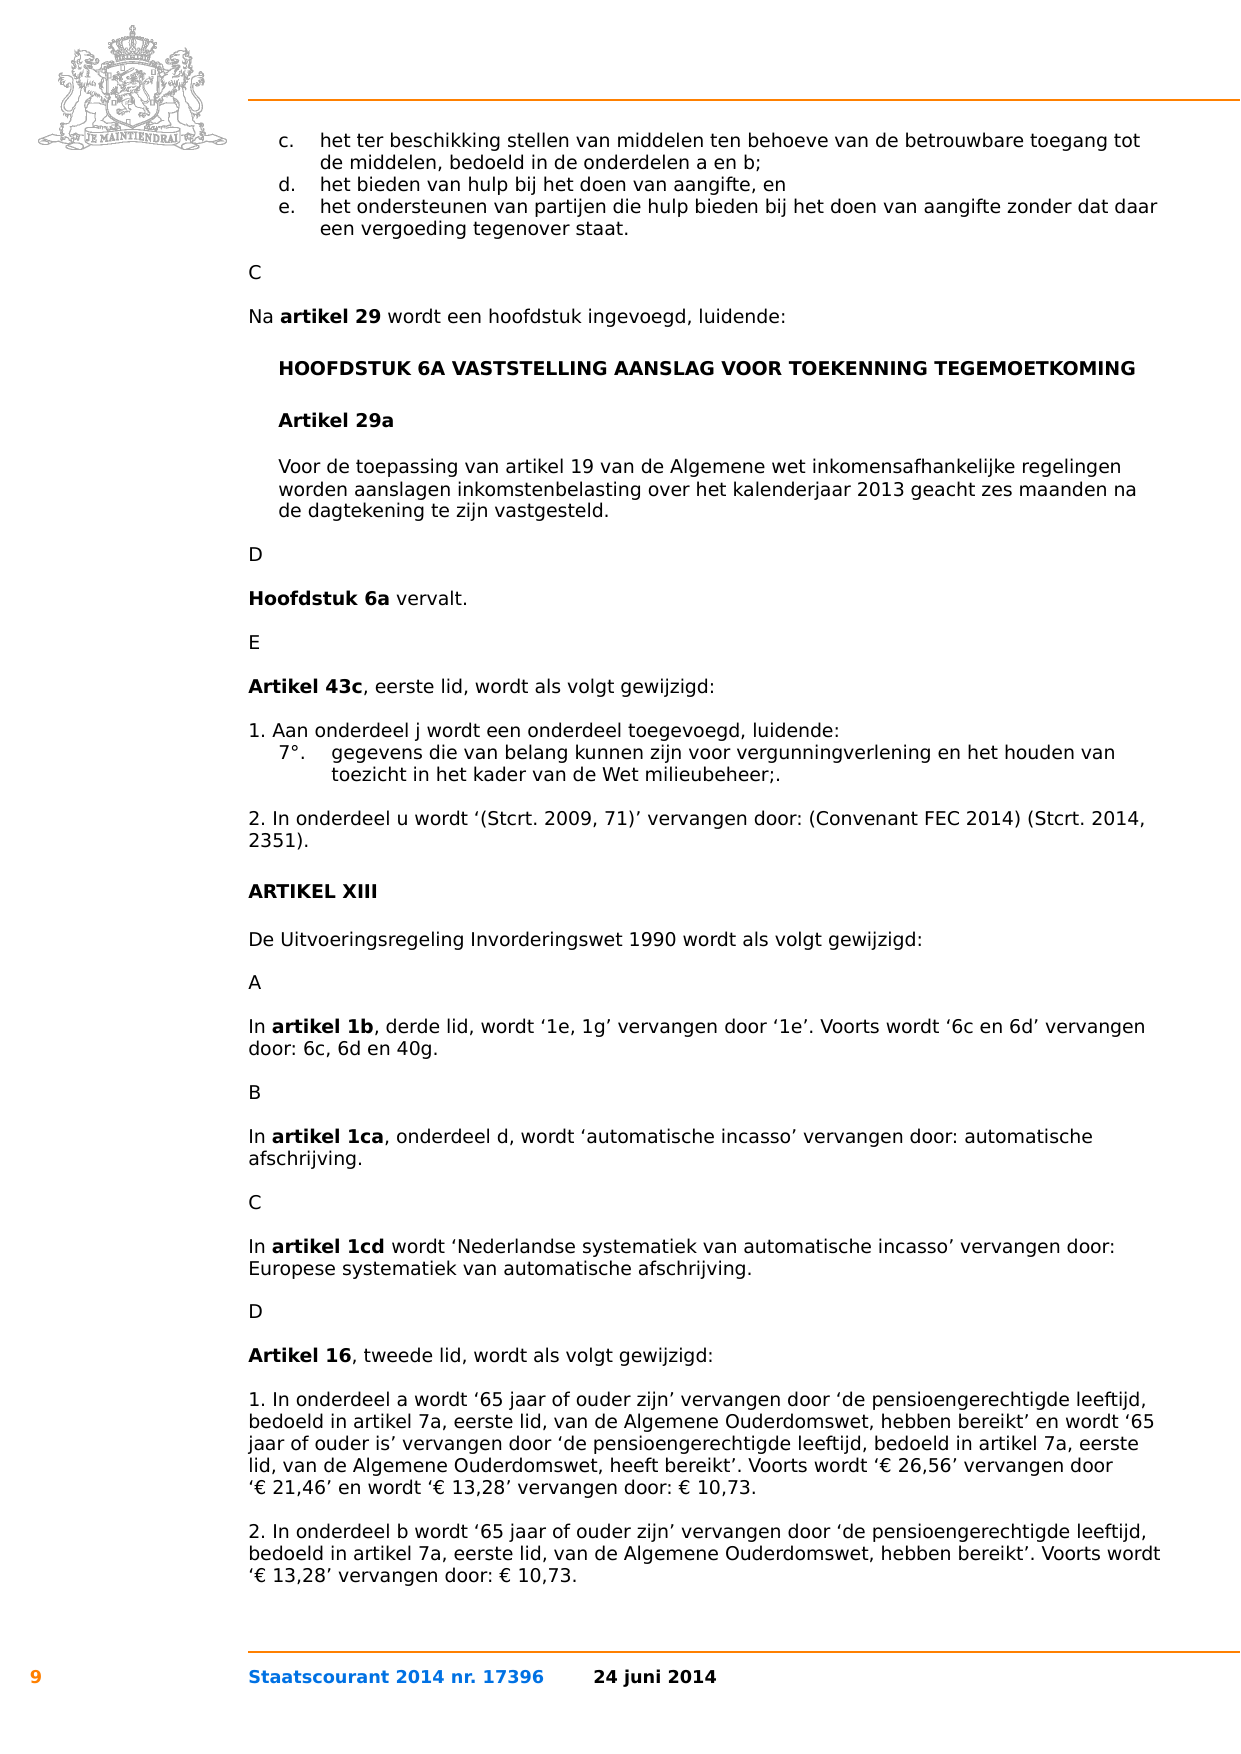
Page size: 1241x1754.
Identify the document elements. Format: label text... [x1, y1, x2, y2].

subtitle HOOFDSTUK 6A VASTSTELLING AANSLAG VOOR TOEKENNING TEGEMOETKOMING [278, 357, 1163, 379]
text 1. Aan onderdeel j wordt een onderdeel toegevoegd, luidende: [248, 720, 1163, 742]
text D [248, 1301, 1163, 1323]
text Voor de toepassing van artikel 19 van de Algemene wet inkomensafhankelijke regelingen worden aanslagen inkomstenbelasting over het kalenderjaar 2013 geacht zes maanden na de dagtekening te zijn vastgesteld. [278, 456, 1163, 522]
text Na artikel 29 wordt een hoofdstuk ingevoegd, luidende: [248, 306, 1163, 327]
text A [248, 972, 1163, 994]
text c. het ter beschikking stellen van middelen ten behoeve van de betrouwbare toegang tot de middelen, bedoeld in de onderdelen a en b; [278, 130, 1163, 174]
subtitle ARTIKEL XIII [248, 881, 1163, 903]
text d. het bieden van hulp bij het doen van aangifte, en [278, 174, 1163, 196]
text E [248, 632, 1163, 654]
text 7°. gegevens die van belang kunnen zijn voor vergunningverlening en het houden van toezicht in het kader van de Wet milieubeheer;. [278, 742, 1163, 786]
text C [248, 1192, 1163, 1214]
text e. het ondersteunen van partijen die hulp bieden bij het doen van aangifte zonder dat daar een vergoeding tegenover staat. [278, 196, 1163, 240]
picture [38, 25, 227, 150]
subtitle Artikel 29a [278, 409, 1163, 431]
text De Uitvoeringsregeling Invorderingswet 1990 wordt als volgt gewijzigd: [248, 928, 1163, 950]
text 2. In onderdeel u wordt ‘(Stcrt. 2009, 71)’ vervangen door: (Convenant FEC 2014) (Stcrt. 2014, 2351). [248, 807, 1163, 851]
text 2. In onderdeel b wordt ‘65 jaar of ouder zijn’ vervangen door ‘de pensioengerechtigde leeftijd, bedoeld in artikel 7a, eerste lid, van de Algemene Ouderdomswet, hebben bereikt’. Voorts wordt ‘€ 13,28’ vervangen door: € 10,73. [248, 1521, 1163, 1587]
text C [248, 262, 1163, 284]
text D [248, 544, 1163, 566]
text Artikel 43c, eerste lid, wordt als volgt gewijzigd: [248, 676, 1163, 698]
text Artikel 16, tweede lid, wordt als volgt gewijzigd: [248, 1345, 1163, 1367]
text In artikel 1cd wordt ‘Nederlandse systematiek van automatische incasso’ vervangen door: Europese systematiek van automatische afschrijving. [248, 1236, 1163, 1279]
text 1. In onderdeel a wordt ‘65 jaar of ouder zijn’ vervangen door ‘de pensioengerechtigde leeftijd, bedoeld in artikel 7a, eerste lid, van de Algemene Ouderdomswet, hebben bereikt’ en wordt ‘65 jaar of ouder is’ vervangen door ‘de pensioengerechtigde leeftijd, bedoeld in artikel 7a, eerste lid, van de Algemene Ouderdomswet, heeft bereikt’. Voorts wordt ‘€ 26,56’ vervangen door ‘€ 21,46’ en wordt ‘€ 13,28’ vervangen door: € 10,73. [248, 1389, 1163, 1499]
text B [248, 1082, 1163, 1104]
text In artikel 1b, derde lid, wordt ‘1e, 1g’ vervangen door ‘1e’. Voorts wordt ‘6c en 6d’ vervangen door: 6c, 6d en 40g. [248, 1016, 1163, 1060]
text In artikel 1ca, onderdeel d, wordt ‘automatische incasso’ vervangen door: automatische afschrijving. [248, 1126, 1163, 1170]
text Hoofdstuk 6a vervalt. [248, 588, 1163, 610]
